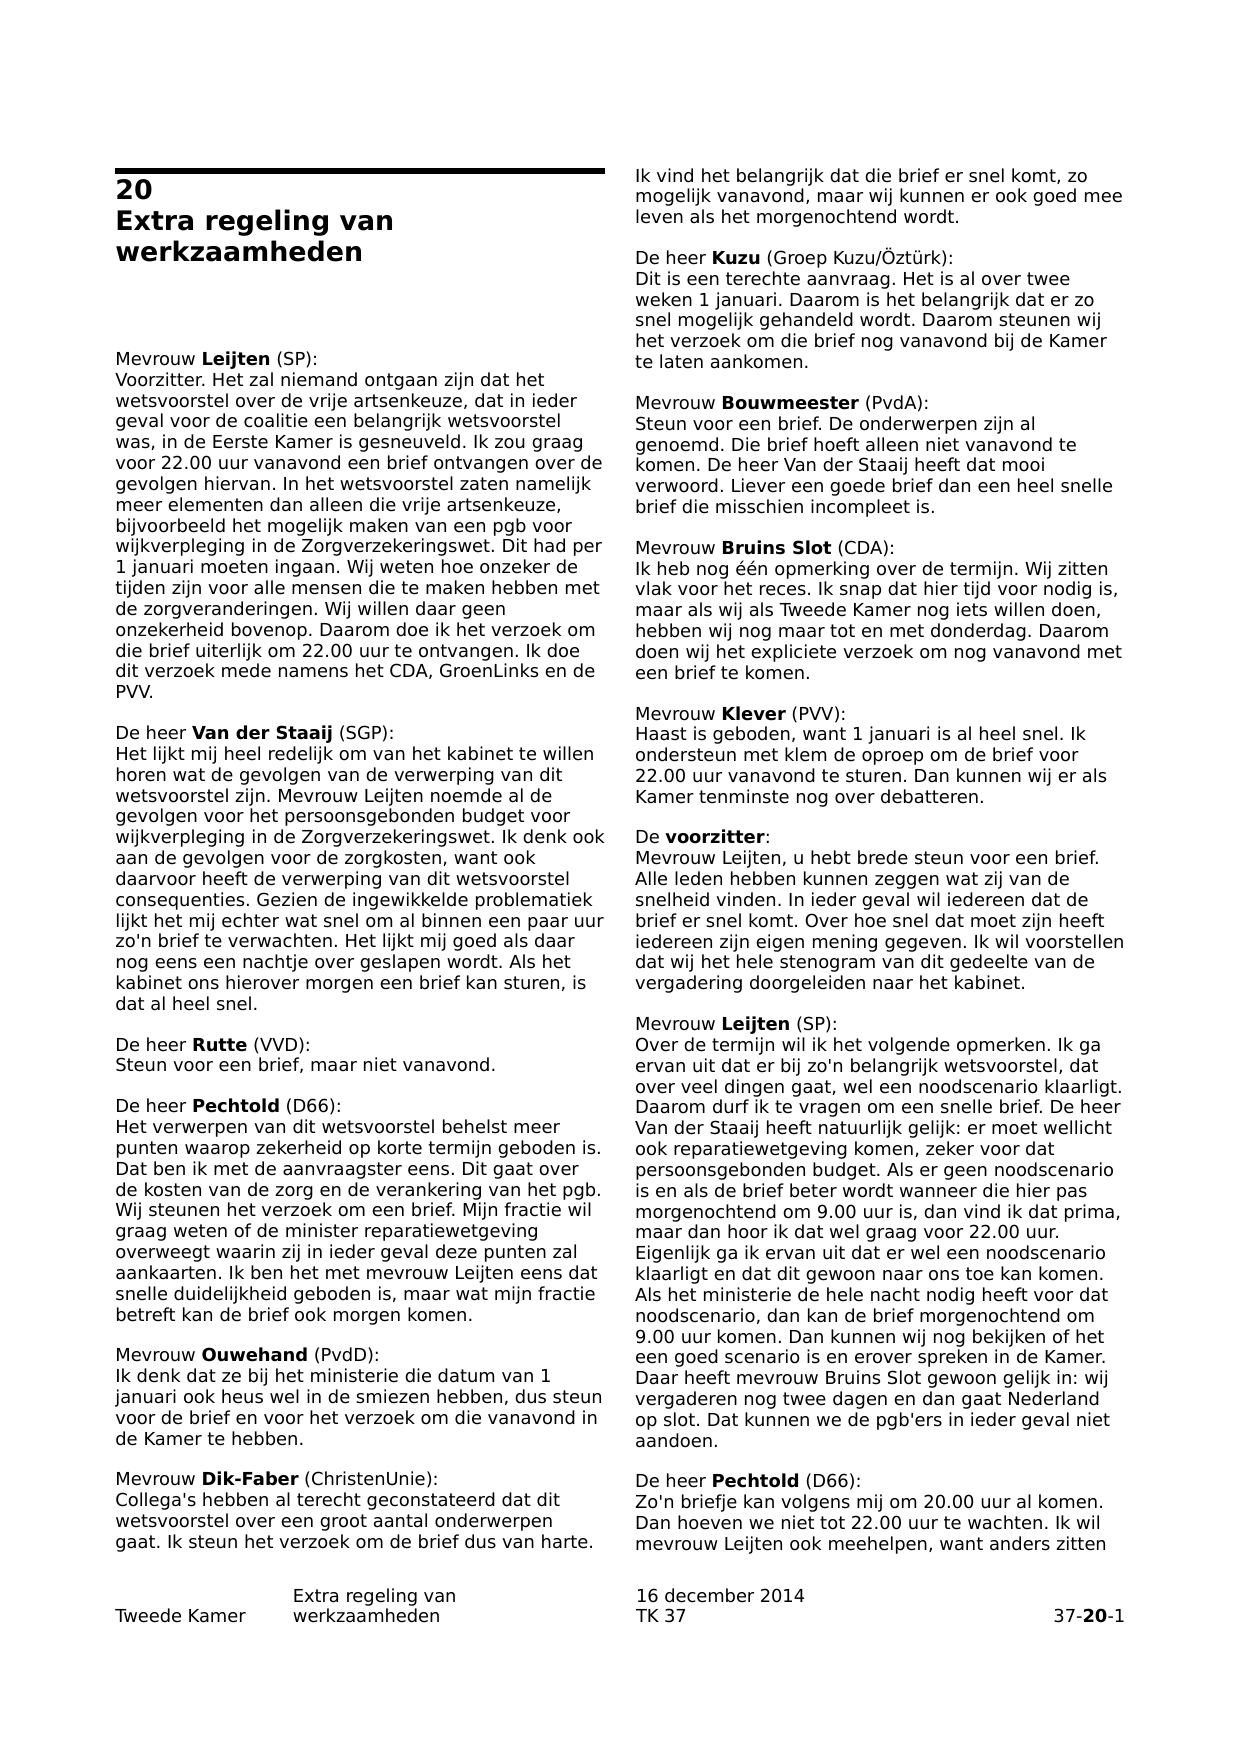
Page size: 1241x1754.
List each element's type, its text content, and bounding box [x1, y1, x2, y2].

text Zo'n briefje kan volgens mij om 20.00 uur al komen. Dan hoeven we niet tot 22.00 uur te wachten. Ik wil mevrouw Leijten ook meehelpen, want anders zitten [635, 1492, 1125, 1554]
text Voorzitter. Het zal niemand ontgaan zijn dat het wetsvoorstel over de vrije artsenkeuze, dat in ieder geval voor de coalitie een belangrijk wetsvoorstel was, in de Eerste Kamer is gesneuveld. Ik zou graag voor 22.00 uur vanavond een brief ontvangen over de gevolgen hiervan. In het wetsvoorstel zaten namelijk meer elementen dan alleen die vrije artsenkeuze, bijvoorbeeld het mogelijk maken van een pgb voor wijkverpleging in de Zorgverzekeringswet. Dit had per 1 januari moeten ingaan. Wij weten hoe onzeker de tijden zijn voor alle mensen die te maken hebben met de zorgveranderingen. Wij willen daar geen onzekerheid bovenop. Daarom doe ik het verzoek om die brief uiterlijk om 22.00 uur te ontvangen. Ik doe dit verzoek mede namens het CDA, GroenLinks en de PVV. [115, 369, 605, 703]
text De heer Pechtold (D66): [115, 1096, 605, 1117]
text Steun voor een brief, maar niet vanavond. [115, 1055, 605, 1076]
text Het verwerpen van dit wetsvoorstel behelst meer punten waarop zekerheid op korte termijn geboden is. Dat ben ik met de aanvraagster eens. Dit gaat over de kosten van de zorg en de verankering van het pgb. Wij steunen het verzoek om een brief. Mijn fractie wil graag weten of de minister reparatiewetgeving overweegt waarin zij in ieder geval deze punten zal aankaarten. Ik ben het met mevrouw Leijten eens dat snelle duidelijkheid geboden is, maar wat mijn fractie betreft kan de brief ook morgen komen. [115, 1117, 605, 1325]
text Mevrouw Leijten (SP): [115, 349, 605, 369]
text Over de termijn wil ik het volgende opmerken. Ik ga ervan uit dat er bij zo'n belangrijk wetsvoorstel, dat over veel dingen gaat, wel een noodscenario klaarligt. Daarom durf ik te vragen om een snelle brief. De heer Van der Staaij heeft natuurlijk gelijk: er moet wellicht ook reparatiewetgeving komen, zeker voor dat persoonsgebonden budget. Als er geen noodscenario is en als de brief beter wordt wanneer die hier pas morgenochtend om 9.00 uur is, dan vind ik dat prima, maar dan hoor ik dat wel graag voor 22.00 uur. Eigenlijk ga ik ervan uit dat er wel een noodscenario klaarligt en dat dit gewoon naar ons toe kan komen. Als het ministerie de hele nacht nodig heeft voor dat noodscenario, dan kan de brief morgenochtend om 9.00 uur komen. Dan kunnen wij nog bekijken of het een goed scenario is en erover spreken in de Kamer. Daar heeft mevrouw Bruins Slot gewoon gelijk in: wij vergaderen nog twee dagen en dan gaat Nederland op slot. Dat kunnen we de pgb'ers in ieder geval niet aandoen. [635, 1035, 1125, 1451]
text De heer Pechtold (D66): [635, 1471, 1125, 1492]
text Haast is geboden, want 1 januari is al heel snel. Ik ondersteun met klem de oproep om de brief voor 22.00 uur vanavond te sturen. Dan kunnen wij er als Kamer tenminste nog over debatteren. [635, 724, 1125, 807]
text Mevrouw Dik-Faber (ChristenUnie): [115, 1469, 605, 1490]
text Collega's hebben al terecht geconstateerd dat dit wetsvoorstel over een groot aantal onderwerpen gaat. Ik steun het verzoek om de brief dus van harte. [115, 1490, 605, 1552]
text De heer Kuzu (Groep Kuzu/Öztürk): [635, 248, 1125, 268]
text Dit is een terechte aanvraag. Het is al over twee weken 1 januari. Daarom is het belangrijk dat er zo snel mogelijk gehandeld wordt. Daarom steunen wij het verzoek om die brief nog vanavond bij de Kamer te laten aankomen. [635, 268, 1125, 373]
text Ik vind het belangrijk dat die brief er snel komt, zo mogelijk vanavond, maar wij kunnen er ook goed mee leven als het morgenochtend wordt. [635, 165, 1125, 228]
text De heer Van der Staaij (SGP): [115, 723, 605, 744]
text Mevrouw Bruins Slot (CDA): [635, 538, 1125, 558]
text De heer Rutte (VVD): [115, 1034, 605, 1055]
text Mevrouw Leijten (SP): [635, 1014, 1125, 1035]
text Mevrouw Ouwehand (PvdD): [115, 1345, 605, 1366]
title 20 Extra regeling van werkzaamheden [115, 174, 605, 268]
text De voorzitter: [635, 827, 1125, 848]
text Mevrouw Leijten, u hebt brede steun voor een brief. Alle leden hebben kunnen zeggen wat zij van de snelheid vinden. In ieder geval wil iedereen dat de brief er snel komt. Over hoe snel dat moet zijn heeft iedereen zijn eigen mening gegeven. Ik wil voorstellen dat wij het hele stenogram van dit gedeelte van de vergadering doorgeleiden naar het kabinet. [635, 848, 1125, 994]
text Ik denk dat ze bij het ministerie die datum van 1 januari ook heus wel in de smiezen hebben, dus steun voor de brief en voor het verzoek om die vanavond in de Kamer te hebben. [115, 1366, 605, 1449]
text Steun voor een brief. De onderwerpen zijn al genoemd. Die brief hoeft alleen niet vanavond te komen. De heer Van der Staaij heeft dat mooi verwoord. Liever een goede brief dan een heel snelle brief die misschien incompleet is. [635, 413, 1125, 518]
text Het lijkt mij heel redelijk om van het kabinet te willen horen wat de gevolgen van de verwerping van dit wetsvoorstel zijn. Mevrouw Leijten noemde al de gevolgen voor het persoonsgebonden budget voor wijkverpleging in de Zorgverzekeringswet. Ik denk ook aan de gevolgen voor de zorgkosten, want ook daarvoor heeft de verwerping van dit wetsvoorstel consequenties. Gezien de ingewikkelde problematiek lijkt het mij echter wat snel om al binnen een paar uur zo'n brief te verwachten. Het lijkt mij goed als daar nog eens een nachtje over geslapen wordt. Als het kabinet ons hierover morgen een brief kan sturen, is dat al heel snel. [115, 744, 605, 1014]
text Mevrouw Klever (PVV): [635, 703, 1125, 724]
text Mevrouw Bouwmeester (PvdA): [635, 393, 1125, 413]
text Ik heb nog één opmerking over de termijn. Wij zitten vlak voor het reces. Ik snap dat hier tijd voor nodig is, maar als wij als Tweede Kamer nog iets willen doen, hebben wij nog maar tot en met donderdag. Daarom doen wij het expliciete verzoek om nog vanavond met een brief te komen. [635, 558, 1125, 683]
